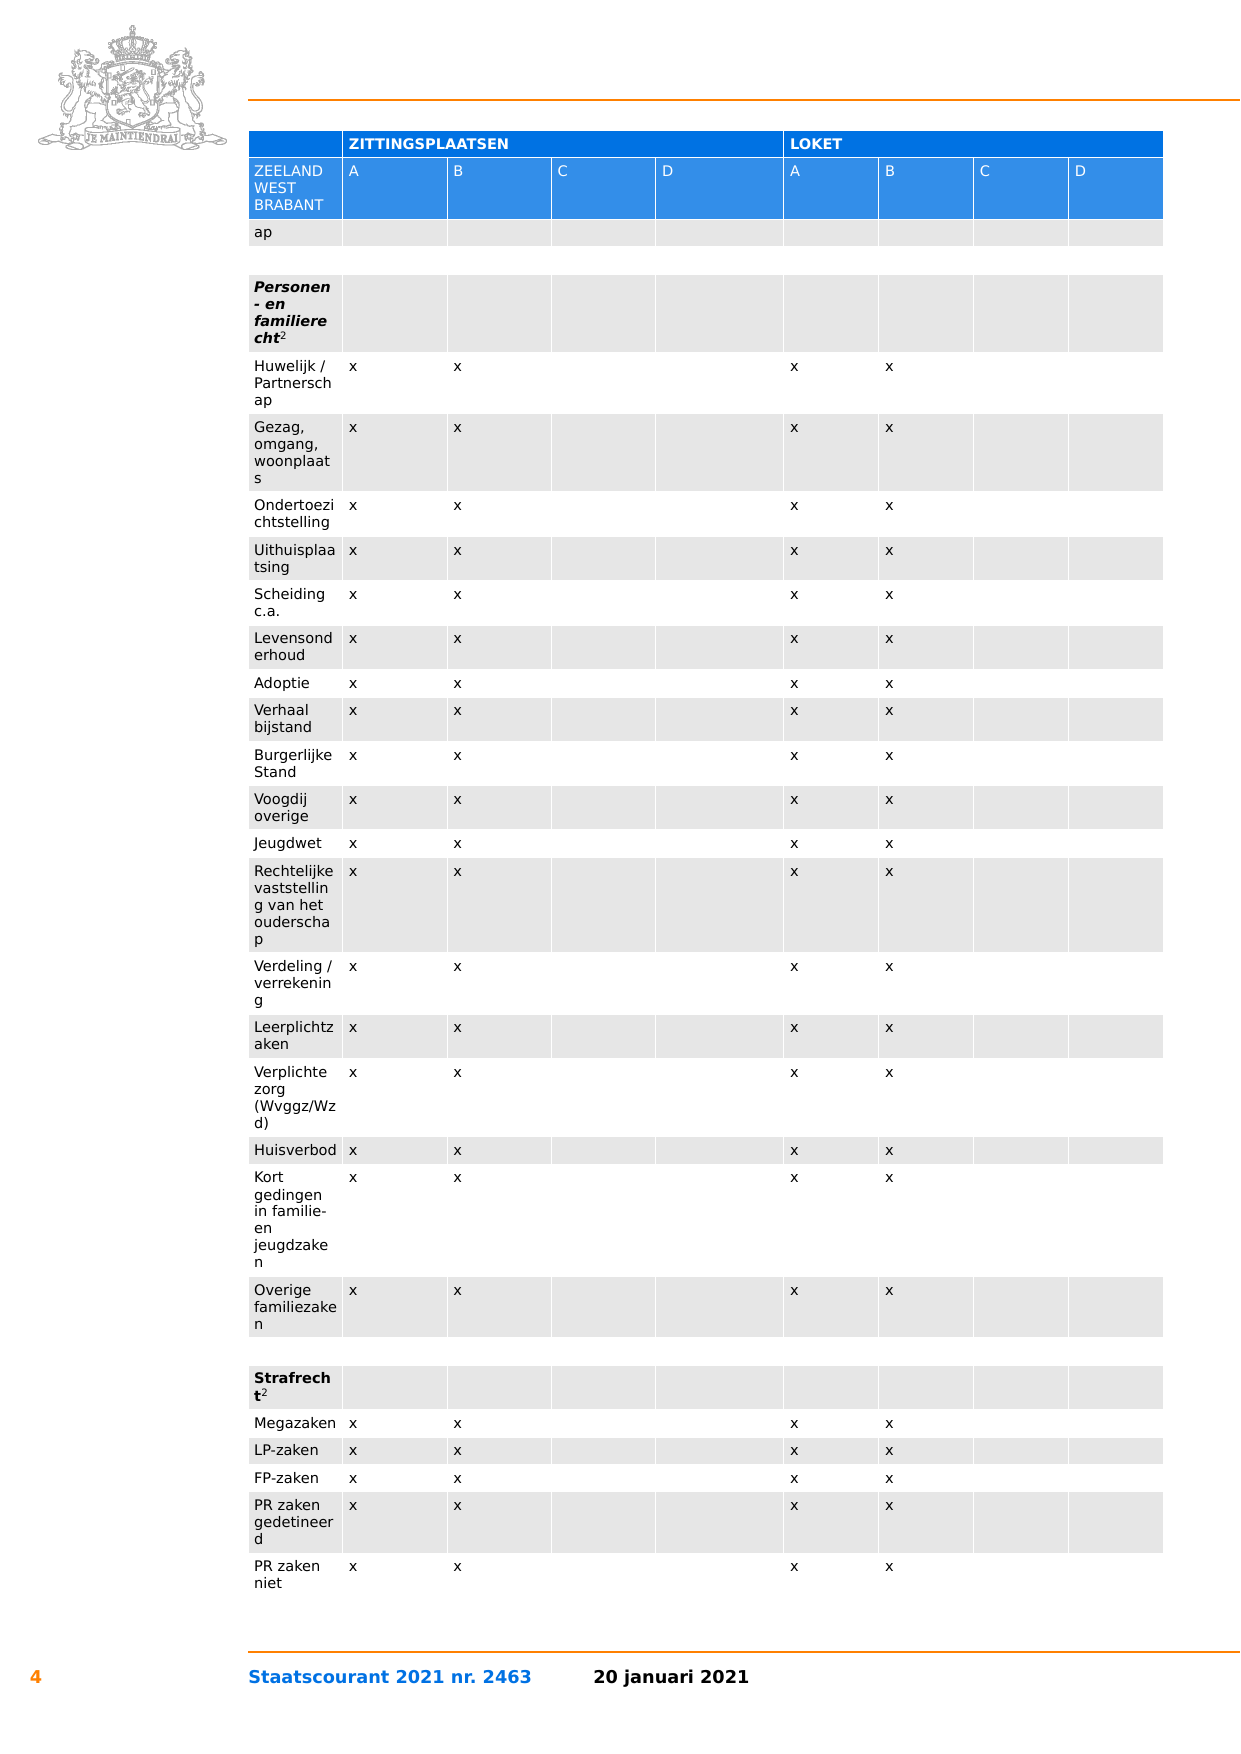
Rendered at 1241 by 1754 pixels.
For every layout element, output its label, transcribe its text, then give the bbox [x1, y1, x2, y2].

table_cell [1069, 1137, 1163, 1164]
table_cell [784, 1366, 878, 1409]
table_cell [974, 1338, 1068, 1365]
table_cell [1069, 742, 1163, 785]
table_cell [1069, 581, 1163, 624]
table_cell x [879, 414, 973, 491]
table_cell [974, 1277, 1068, 1337]
table_cell x [784, 1492, 878, 1553]
table_cell x [448, 1465, 551, 1491]
table_cell Personen- en familierecht2 [249, 275, 342, 352]
table_cell Uithuisplaatsing [249, 537, 342, 580]
table_cell [1069, 786, 1163, 829]
table_cell [1069, 1165, 1163, 1276]
table_cell x [448, 742, 551, 785]
table_cell x [879, 1059, 973, 1136]
table_cell [552, 1438, 655, 1464]
table_cell [552, 1059, 655, 1136]
table_cell PR zaken gedetineerd [249, 1492, 342, 1553]
table_header LOKET [784, 131, 1163, 157]
table_cell Gezag, omgang, woonplaats [249, 414, 342, 491]
table_cell A [784, 158, 878, 219]
table_cell [552, 537, 655, 580]
table_cell D [656, 158, 783, 219]
table_cell x [879, 786, 973, 829]
table_cell A [343, 158, 447, 219]
table_cell x [879, 1015, 973, 1058]
table_cell [1069, 698, 1163, 741]
table_cell [552, 1465, 655, 1491]
table_cell x [784, 1059, 878, 1136]
table_cell [552, 581, 655, 624]
table_cell x [879, 1554, 973, 1597]
table_cell Megazaken [249, 1410, 342, 1436]
table_cell [656, 581, 783, 624]
table_cell B [879, 158, 973, 219]
table_cell [1069, 537, 1163, 580]
table_cell Huisverbod [249, 1137, 342, 1164]
table_cell [1069, 1465, 1163, 1491]
table_cell [1069, 1277, 1163, 1337]
table_header ZITTINGSPLAATSEN [343, 131, 783, 157]
table_cell x [784, 1015, 878, 1058]
table_cell [656, 353, 783, 413]
table_cell x [784, 1165, 878, 1276]
table_cell x [343, 1465, 447, 1491]
table_cell x [448, 1015, 551, 1058]
table_cell x [879, 670, 973, 696]
table_cell [656, 1366, 783, 1409]
table_cell x [784, 858, 878, 952]
table_cell [552, 1137, 655, 1164]
table_cell [656, 414, 783, 491]
table_cell [784, 220, 878, 246]
table_cell [974, 831, 1068, 857]
table_cell x [343, 831, 447, 857]
table_cell x [784, 1137, 878, 1164]
table_cell Adoptie [249, 670, 342, 696]
table_cell x [343, 581, 447, 624]
table_cell [656, 1059, 783, 1136]
table_cell [552, 698, 655, 741]
table_cell Voogdij overige [249, 786, 342, 829]
table_cell [552, 275, 655, 352]
table_cell [552, 831, 655, 857]
table_cell [656, 1015, 783, 1058]
table_cell [1069, 1492, 1163, 1553]
table_cell [1069, 858, 1163, 952]
table_cell [656, 1438, 783, 1464]
table_cell [879, 220, 973, 246]
table_cell [552, 414, 655, 491]
table_cell x [784, 670, 878, 696]
table_cell [552, 1338, 655, 1365]
table_cell x [784, 786, 878, 829]
table_cell [656, 626, 783, 669]
table_cell [656, 1137, 783, 1164]
table_cell PR zaken niet [249, 1554, 342, 1597]
table_cell B [448, 158, 551, 219]
table_cell x [448, 786, 551, 829]
table_cell [656, 247, 783, 273]
table_cell [552, 1165, 655, 1276]
table_cell x [343, 414, 447, 491]
table_cell [552, 1366, 655, 1409]
table_cell [343, 275, 447, 352]
table_cell [879, 275, 973, 352]
table_cell x [448, 493, 551, 536]
table_cell [1069, 1338, 1163, 1365]
table_cell Leerplichtzaken [249, 1015, 342, 1058]
table_cell C [552, 158, 655, 219]
table_cell x [448, 831, 551, 857]
table_cell [656, 1338, 783, 1365]
table_cell [974, 1492, 1068, 1553]
table_cell x [784, 414, 878, 491]
table_cell [1069, 220, 1163, 246]
table_cell x [879, 493, 973, 536]
table_cell [656, 831, 783, 857]
table_cell x [879, 831, 973, 857]
table_cell [656, 858, 783, 952]
table_cell [974, 1366, 1068, 1409]
table_cell Jeugdwet [249, 831, 342, 857]
table_cell Ondertoezichtstelling [249, 493, 342, 536]
table_cell Strafrecht2 [249, 1366, 342, 1409]
table_cell x [784, 1438, 878, 1464]
table_cell x [879, 698, 973, 741]
table_cell x [343, 353, 447, 413]
table_cell x [343, 626, 447, 669]
table_cell x [879, 1410, 973, 1436]
table_cell [1069, 1059, 1163, 1136]
table_cell [448, 275, 551, 352]
table_cell [974, 493, 1068, 536]
table_cell [784, 275, 878, 352]
table_cell x [879, 1137, 973, 1164]
table_cell x [784, 353, 878, 413]
table_cell x [343, 1410, 447, 1436]
table_cell [552, 1410, 655, 1436]
table_cell x [879, 1165, 973, 1276]
table_cell [552, 1277, 655, 1337]
table_cell [974, 786, 1068, 829]
table_cell [656, 1465, 783, 1491]
table_cell [974, 1059, 1068, 1136]
table_cell [656, 220, 783, 246]
table_cell x [448, 1554, 551, 1597]
table_cell x [879, 858, 973, 952]
table_cell x [784, 1410, 878, 1436]
table_cell Rechtelijke vaststelling van het ouderschap [249, 858, 342, 952]
table_cell x [343, 1492, 447, 1553]
table_cell x [448, 1410, 551, 1436]
table_cell x [448, 1137, 551, 1164]
table_cell [974, 1465, 1068, 1491]
table_cell [974, 581, 1068, 624]
table_cell D [1069, 158, 1163, 219]
picture [38, 25, 227, 150]
table_cell [1069, 414, 1163, 491]
table_cell x [879, 1492, 973, 1553]
table_cell [343, 1366, 447, 1409]
table_cell [1069, 1554, 1163, 1597]
table_cell Scheiding c.a. [249, 581, 342, 624]
table_cell x [448, 670, 551, 696]
table_cell [1069, 275, 1163, 352]
table_cell x [343, 698, 447, 741]
table_cell Huwelijk / Partnerschap [249, 353, 342, 413]
table_cell x [879, 353, 973, 413]
table_cell [656, 537, 783, 580]
table_cell Levensonderhoud [249, 626, 342, 669]
table_cell [552, 953, 655, 1013]
table_cell [656, 698, 783, 741]
table_cell Verplichte zorg (Wvggz/Wzd) [249, 1059, 342, 1136]
table_cell [974, 353, 1068, 413]
table_cell x [448, 953, 551, 1013]
table_cell x [784, 698, 878, 741]
table_cell [552, 742, 655, 785]
table_cell [974, 1410, 1068, 1436]
table_cell [1069, 670, 1163, 696]
table_cell x [784, 626, 878, 669]
table_cell [656, 493, 783, 536]
table_cell [974, 414, 1068, 491]
table_cell x [448, 698, 551, 741]
table_cell x [343, 1015, 447, 1058]
table_cell [343, 1338, 447, 1365]
table_cell x [784, 953, 878, 1013]
table_cell [1069, 247, 1163, 273]
table_cell x [784, 581, 878, 624]
table_cell x [343, 1438, 447, 1464]
table_cell x [448, 1492, 551, 1553]
table_cell x [343, 1554, 447, 1597]
table_cell [974, 626, 1068, 669]
table_cell x [784, 1277, 878, 1337]
table_cell [879, 1338, 973, 1365]
table_cell [784, 247, 878, 273]
table_cell [1069, 1366, 1163, 1409]
table_cell ZEELAND WEST BRABANT [249, 158, 342, 219]
table_cell [448, 1338, 551, 1365]
table_cell [249, 247, 342, 273]
table_cell [1069, 1015, 1163, 1058]
table_cell [974, 1554, 1068, 1597]
table_cell [656, 670, 783, 696]
table_cell Verdeling / verrekening [249, 953, 342, 1013]
table_cell x [784, 742, 878, 785]
table_cell x [448, 858, 551, 952]
table_cell x [448, 626, 551, 669]
table_cell [656, 1492, 783, 1553]
table_cell [974, 537, 1068, 580]
table_cell x [879, 537, 973, 580]
table_cell x [343, 1277, 447, 1337]
table_cell x [879, 742, 973, 785]
table_cell x [784, 1554, 878, 1597]
table_cell [656, 1410, 783, 1436]
table_cell [974, 220, 1068, 246]
table_cell x [448, 581, 551, 624]
table_cell [974, 1438, 1068, 1464]
table_cell [1069, 831, 1163, 857]
table_cell x [784, 1465, 878, 1491]
table_cell x [448, 414, 551, 491]
table_cell [552, 247, 655, 273]
table_cell [249, 1338, 342, 1365]
table_cell [974, 1137, 1068, 1164]
table_cell [656, 1277, 783, 1337]
table_cell [656, 742, 783, 785]
table_cell [974, 275, 1068, 352]
table_cell [656, 786, 783, 829]
table_cell [552, 220, 655, 246]
table_cell [552, 1492, 655, 1553]
table_cell x [448, 1277, 551, 1337]
table_cell [552, 1015, 655, 1058]
table_cell Overige familiezaken [249, 1277, 342, 1337]
table_cell [974, 1015, 1068, 1058]
table_cell x [343, 1059, 447, 1136]
table_cell [974, 1165, 1068, 1276]
table_cell x [448, 1438, 551, 1464]
table_cell [974, 670, 1068, 696]
table_cell Verhaal bijstand [249, 698, 342, 741]
table_cell x [879, 626, 973, 669]
table_cell [552, 353, 655, 413]
table_cell x [448, 1165, 551, 1276]
table_cell [343, 247, 447, 273]
table_cell x [879, 1277, 973, 1337]
table_cell [448, 1366, 551, 1409]
table_cell [552, 493, 655, 536]
table_cell x [343, 493, 447, 536]
table_cell [343, 220, 447, 246]
table_cell x [343, 670, 447, 696]
table_cell [448, 247, 551, 273]
table_cell [1069, 493, 1163, 536]
table_cell [1069, 353, 1163, 413]
table_cell FP-zaken [249, 1465, 342, 1491]
table_cell x [343, 786, 447, 829]
table_cell [974, 247, 1068, 273]
table_cell [552, 1554, 655, 1597]
table_cell [974, 858, 1068, 952]
table_cell [879, 247, 973, 273]
table_cell [552, 786, 655, 829]
table_header [249, 131, 342, 157]
table_cell x [879, 953, 973, 1013]
table_cell x [448, 353, 551, 413]
table_cell x [784, 537, 878, 580]
table_cell [552, 670, 655, 696]
table_cell x [879, 1465, 973, 1491]
table_cell [656, 953, 783, 1013]
table_cell x [784, 831, 878, 857]
table_cell [974, 953, 1068, 1013]
table_cell [974, 698, 1068, 741]
table_cell [552, 626, 655, 669]
table_cell x [343, 858, 447, 952]
table_cell C [974, 158, 1068, 219]
table_cell [656, 1165, 783, 1276]
table_cell [552, 858, 655, 952]
table_cell [784, 1338, 878, 1365]
table_cell ap [249, 220, 342, 246]
table_cell [879, 1366, 973, 1409]
table_cell x [343, 953, 447, 1013]
table_cell x [343, 1137, 447, 1164]
table_cell x [879, 581, 973, 624]
table_cell [448, 220, 551, 246]
table_cell [656, 1554, 783, 1597]
table_cell [974, 742, 1068, 785]
table_cell [1069, 626, 1163, 669]
table_cell Kort gedingen in familie- en jeugdzaken [249, 1165, 342, 1276]
table_cell x [448, 537, 551, 580]
table_cell x [879, 1438, 973, 1464]
table_cell x [343, 1165, 447, 1276]
table_cell [1069, 1410, 1163, 1436]
table_cell [1069, 953, 1163, 1013]
table_cell x [784, 493, 878, 536]
table_cell x [448, 1059, 551, 1136]
table_cell Burgerlijke Stand [249, 742, 342, 785]
table_cell [656, 275, 783, 352]
table_cell [1069, 1438, 1163, 1464]
table_cell LP-zaken [249, 1438, 342, 1464]
table_cell x [343, 537, 447, 580]
table_cell x [343, 742, 447, 785]
